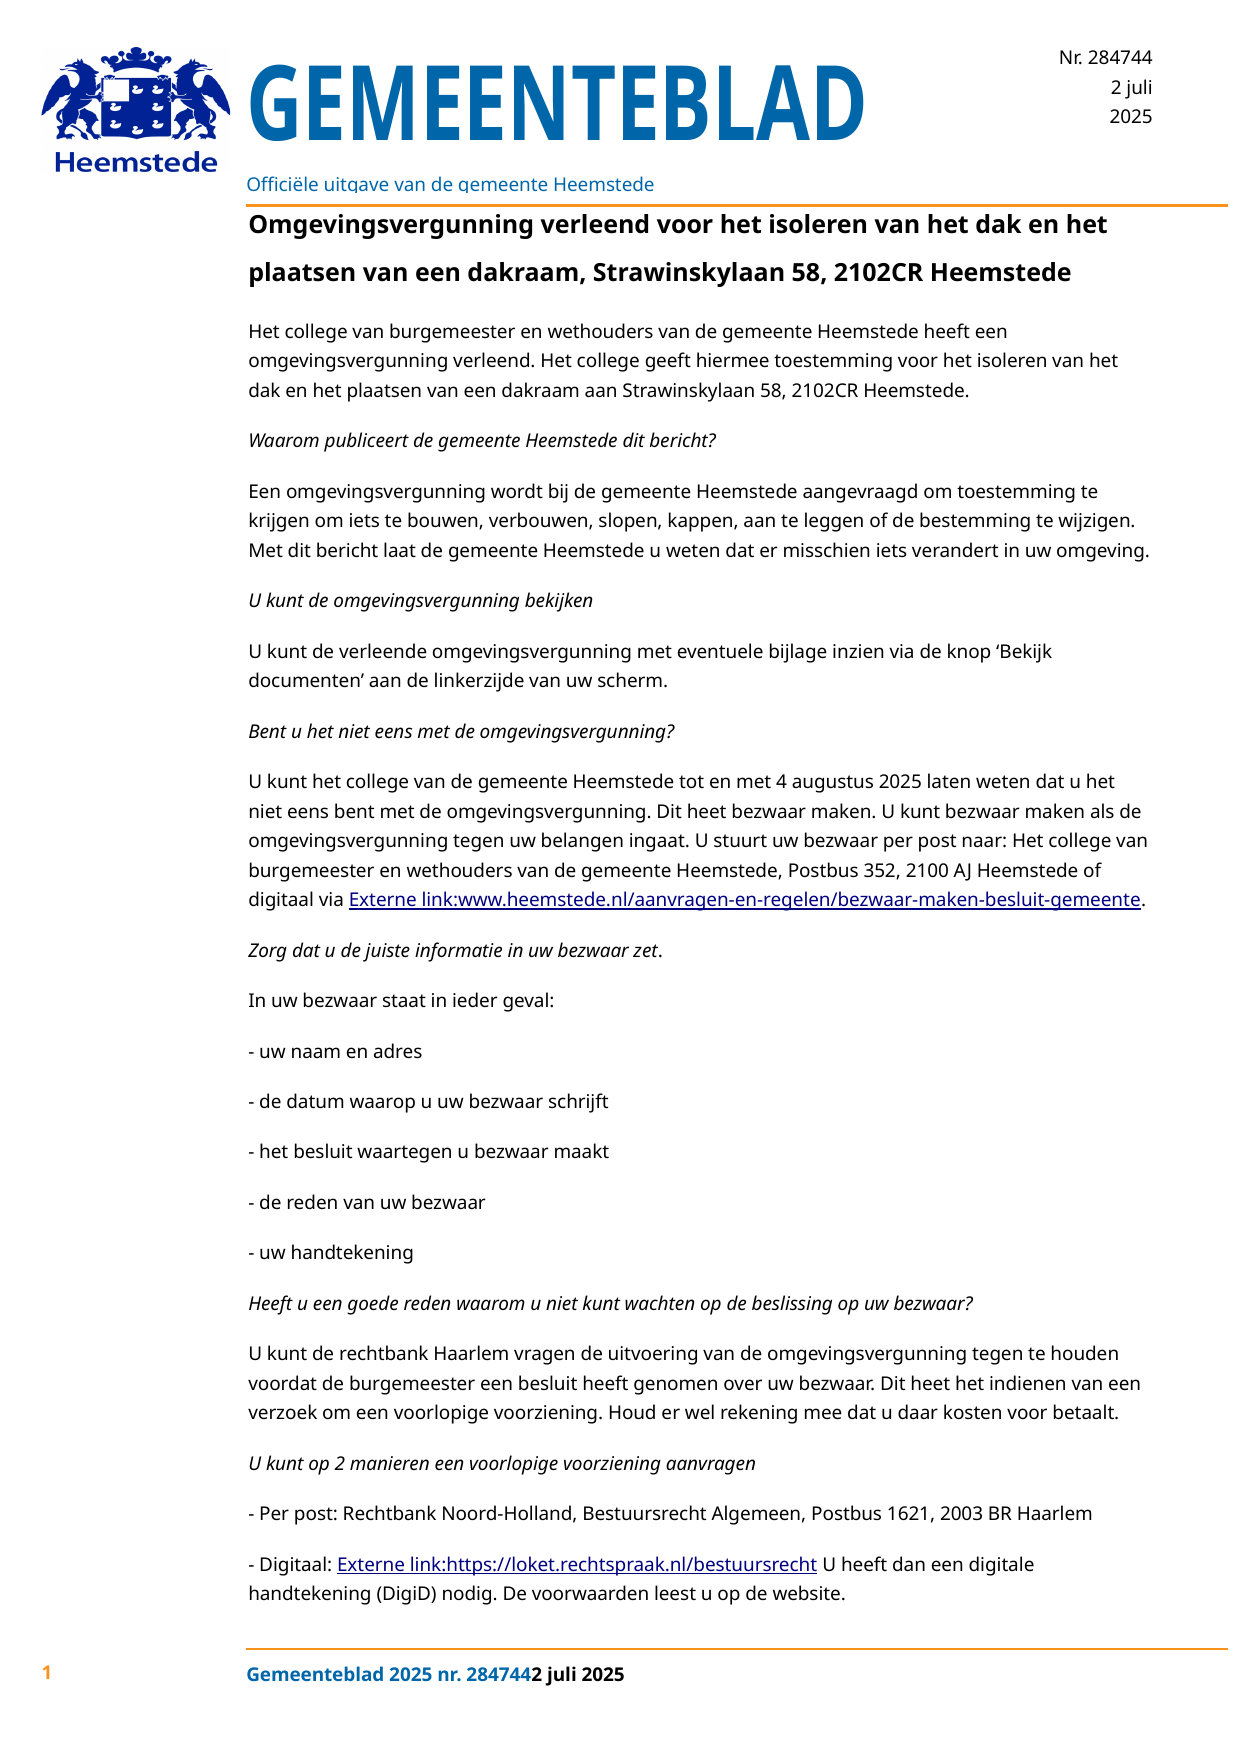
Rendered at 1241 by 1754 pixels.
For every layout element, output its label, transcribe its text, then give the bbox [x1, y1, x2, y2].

text U kunt de verleende omgevingsvergunning met eventuele bijlage inzien via de knop ‘Bekijk documenten’ aan de linkerzijde van uw scherm. [248, 638, 1152, 693]
text U kunt het college van de gemeente Heemstede tot en met 4 augustus 2025 laten weten dat u het niet eens bent met de omgevingsvergunning. Dit heet bezwaar maken. U kunt bezwaar maken als de omgevingsvergunning tegen uw belangen ingaat. U stuurt uw bezwaar per post naar: Het college van burgemeester en wethouders van de gemeente Heemstede, Postbus 352, 2100 AJ Heemstede of digitaal via Externe link:www.heemstede.nl/aanvragen-en-regelen/bezwaar-maken-besluit-gemeente. [248, 768, 1152, 912]
text U kunt de rechtbank Haarlem vragen de uitvoering van de omgevingsvergunning tegen te houden voordat de burgemeester een besluit heeft genomen over uw bezwaar. Dit heet het indienen van een verzoek om een voorlopige voorziening. Houd er wel rekening mee dat u daar kosten voor betaalt. [248, 1340, 1152, 1425]
text Waarom publiceert de gemeente Heemstede dit bericht? [248, 427, 1152, 453]
text Bent u het niet eens met de omgevingsvergunning? [248, 718, 1152, 744]
text - uw naam en adres [248, 1038, 1152, 1064]
picture [41, 47, 231, 172]
text - Per post: Rechtbank Noord-Holland, Bestuursrecht Algemeen, Postbus 1621, 2003 BR Haarlem [248, 1500, 1152, 1526]
text U kunt de omgevingsvergunning bekijken [248, 587, 1152, 613]
text Zorg dat u de juiste informatie in uw bezwaar zet. [248, 937, 1152, 963]
text Het college van burgemeester en wethouders van de gemeente Heemstede heeft een omgevingsvergunning verleend. Het college geeft hiermee toestemming voor het isoleren van het dak en het plaatsen van een dakraam aan Strawinskylaan 58, 2102CR Heemstede. [248, 318, 1152, 403]
text - het besluit waartegen u bezwaar maakt [248, 1139, 1152, 1164]
text Een omgevingsvergunning wordt bij de gemeente Heemstede aangevraagd om toestemming te krijgen om iets te bouwen, verbouwen, slopen, kappen, aan te leggen of de bestemming te wijzigen. Met dit bericht laat de gemeente Heemstede u weten dat er misschien iets verandert in uw omgeving. [248, 478, 1152, 563]
text - uw handtekening [248, 1239, 1152, 1265]
text - de reden van uw bezwaar [248, 1189, 1152, 1215]
text - Digitaal: Externe link:https://loket.rechtspraak.nl/bestuursrecht U heeft dan een digitale handtekening (DigiD) nodig. De voorwaarden leest u op de website. [248, 1551, 1152, 1606]
text Omgevingsvergunning verleend voor het isoleren van het dak en het plaatsen van een dakraam, Strawinskylaan 58, 2102CR Heemstede [248, 207, 1152, 288]
text Heeft u een goede reden waarom u niet kunt wachten op de beslissing op uw bezwaar? [248, 1290, 1152, 1316]
text - de datum waarop u uw bezwaar schrijft [248, 1088, 1152, 1114]
text In uw bezwaar staat in ieder geval: [248, 987, 1152, 1013]
text U kunt op 2 manieren een voorlopige voorziening aanvragen [248, 1450, 1152, 1476]
